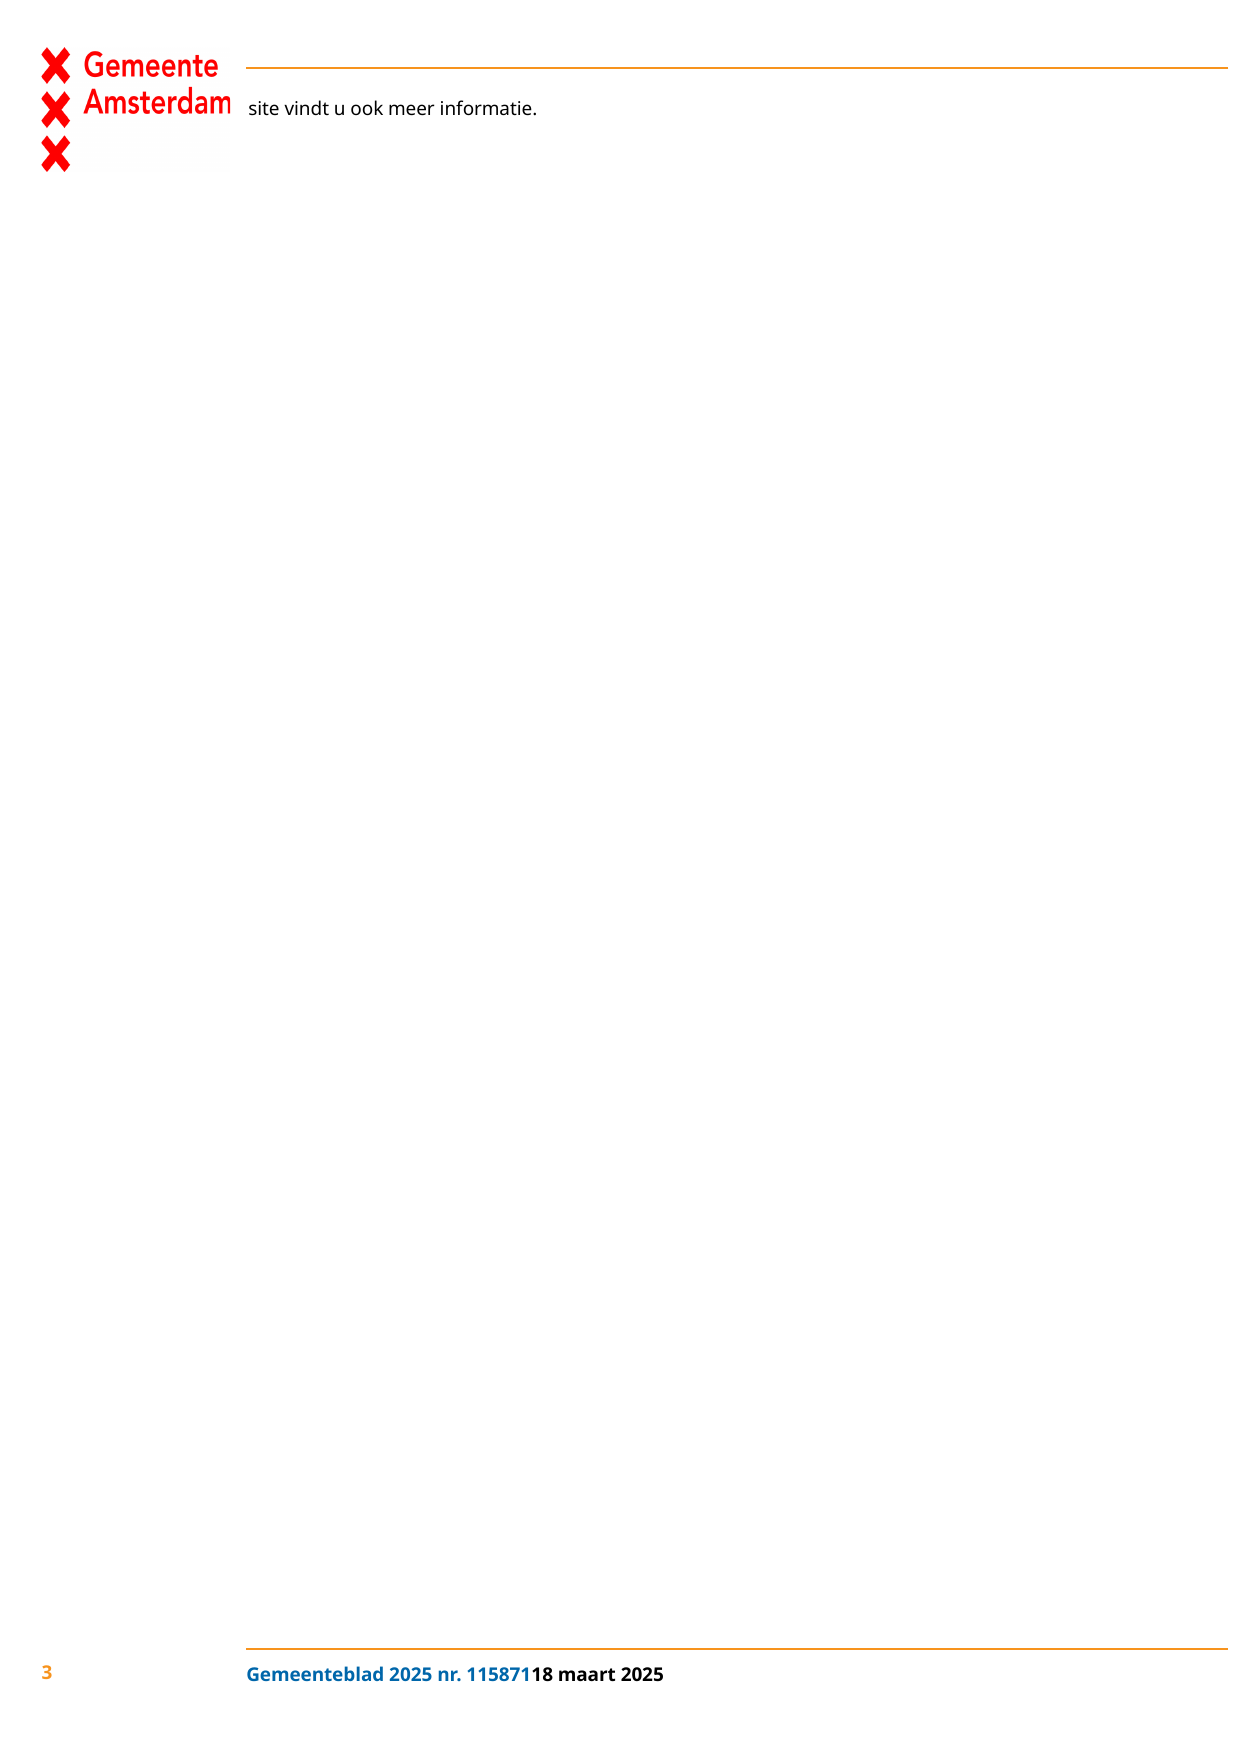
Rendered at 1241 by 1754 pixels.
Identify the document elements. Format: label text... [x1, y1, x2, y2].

picture [41, 47, 231, 172]
text site vindt u ook meer informatie. [248, 95, 1152, 121]
